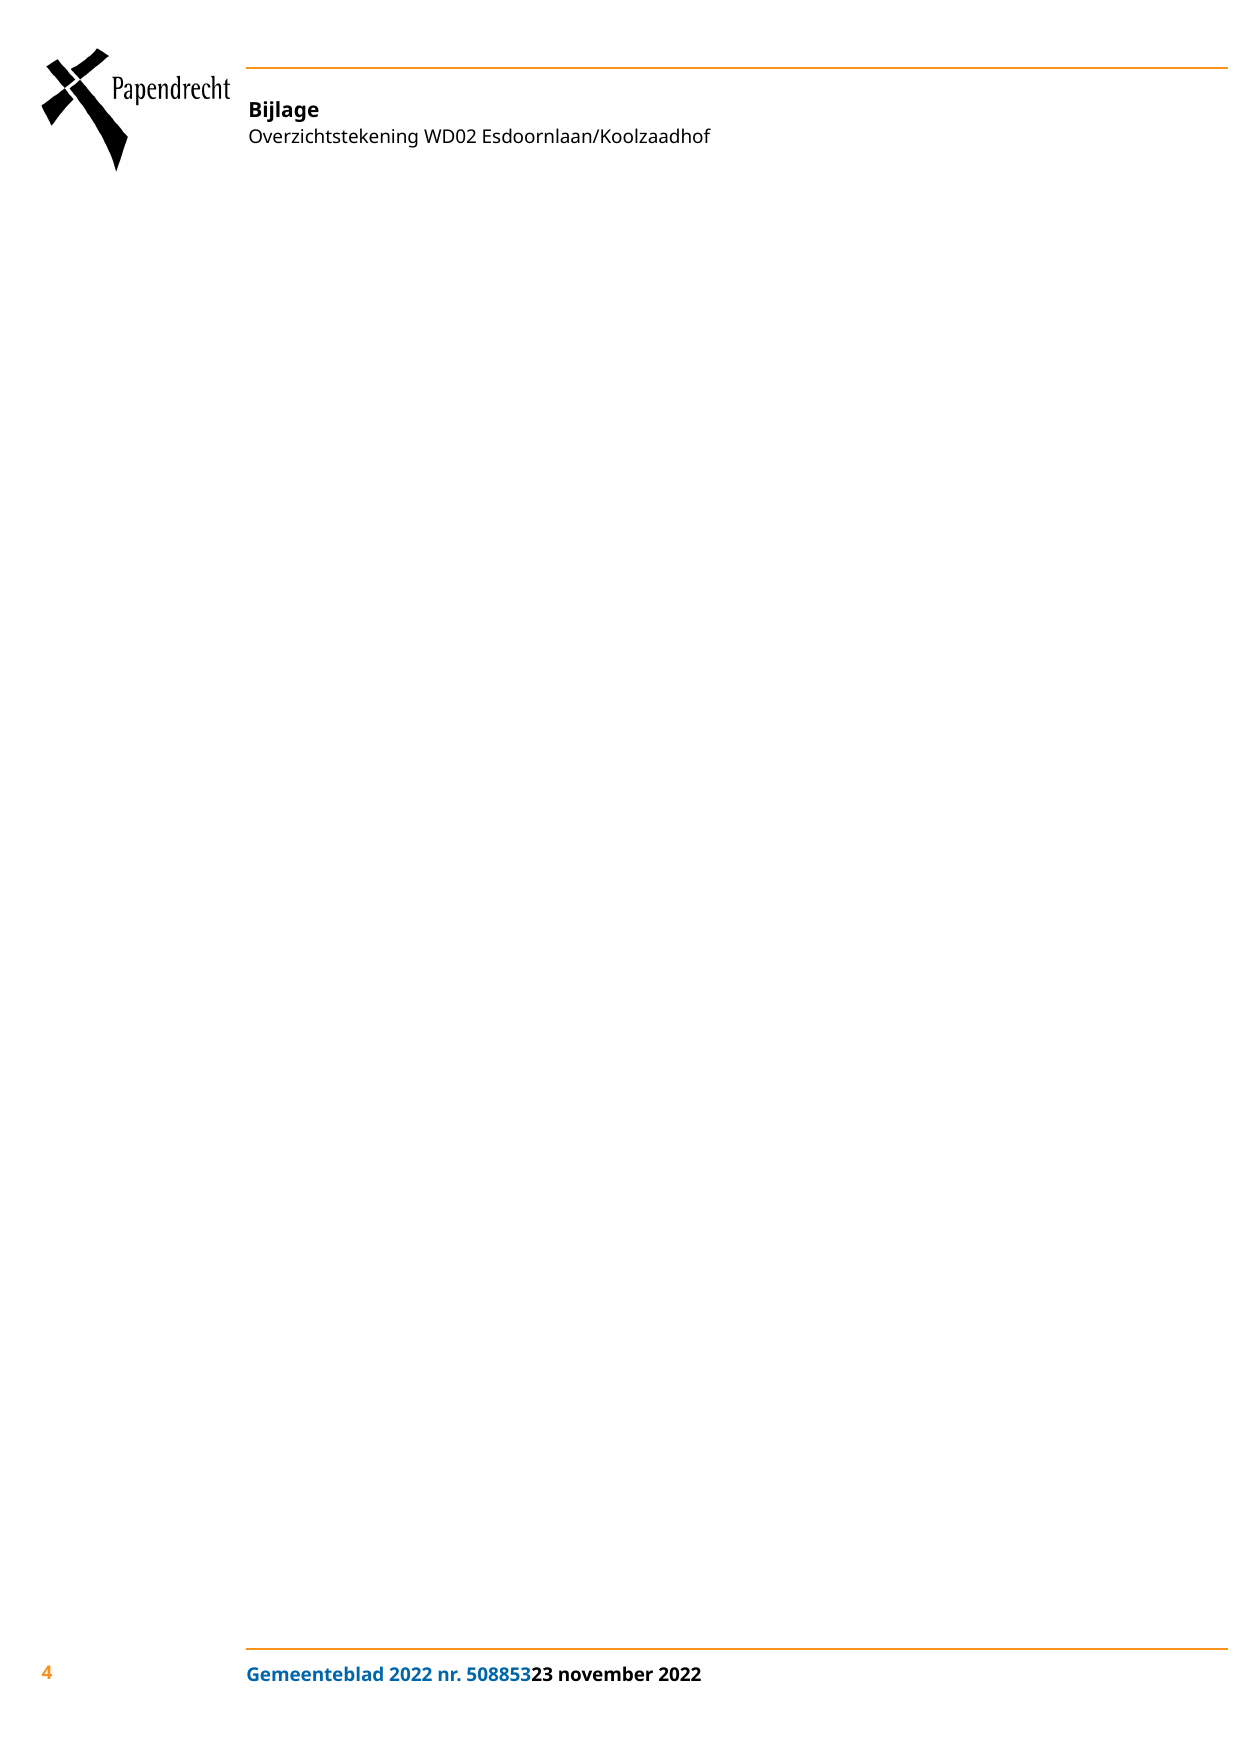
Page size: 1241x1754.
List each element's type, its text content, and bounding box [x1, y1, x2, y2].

text Overzichtstekening WD02 Esdoornlaan/Koolzaadhof [248, 123, 1152, 149]
picture [41, 47, 231, 172]
text Bijlage [248, 95, 1152, 123]
